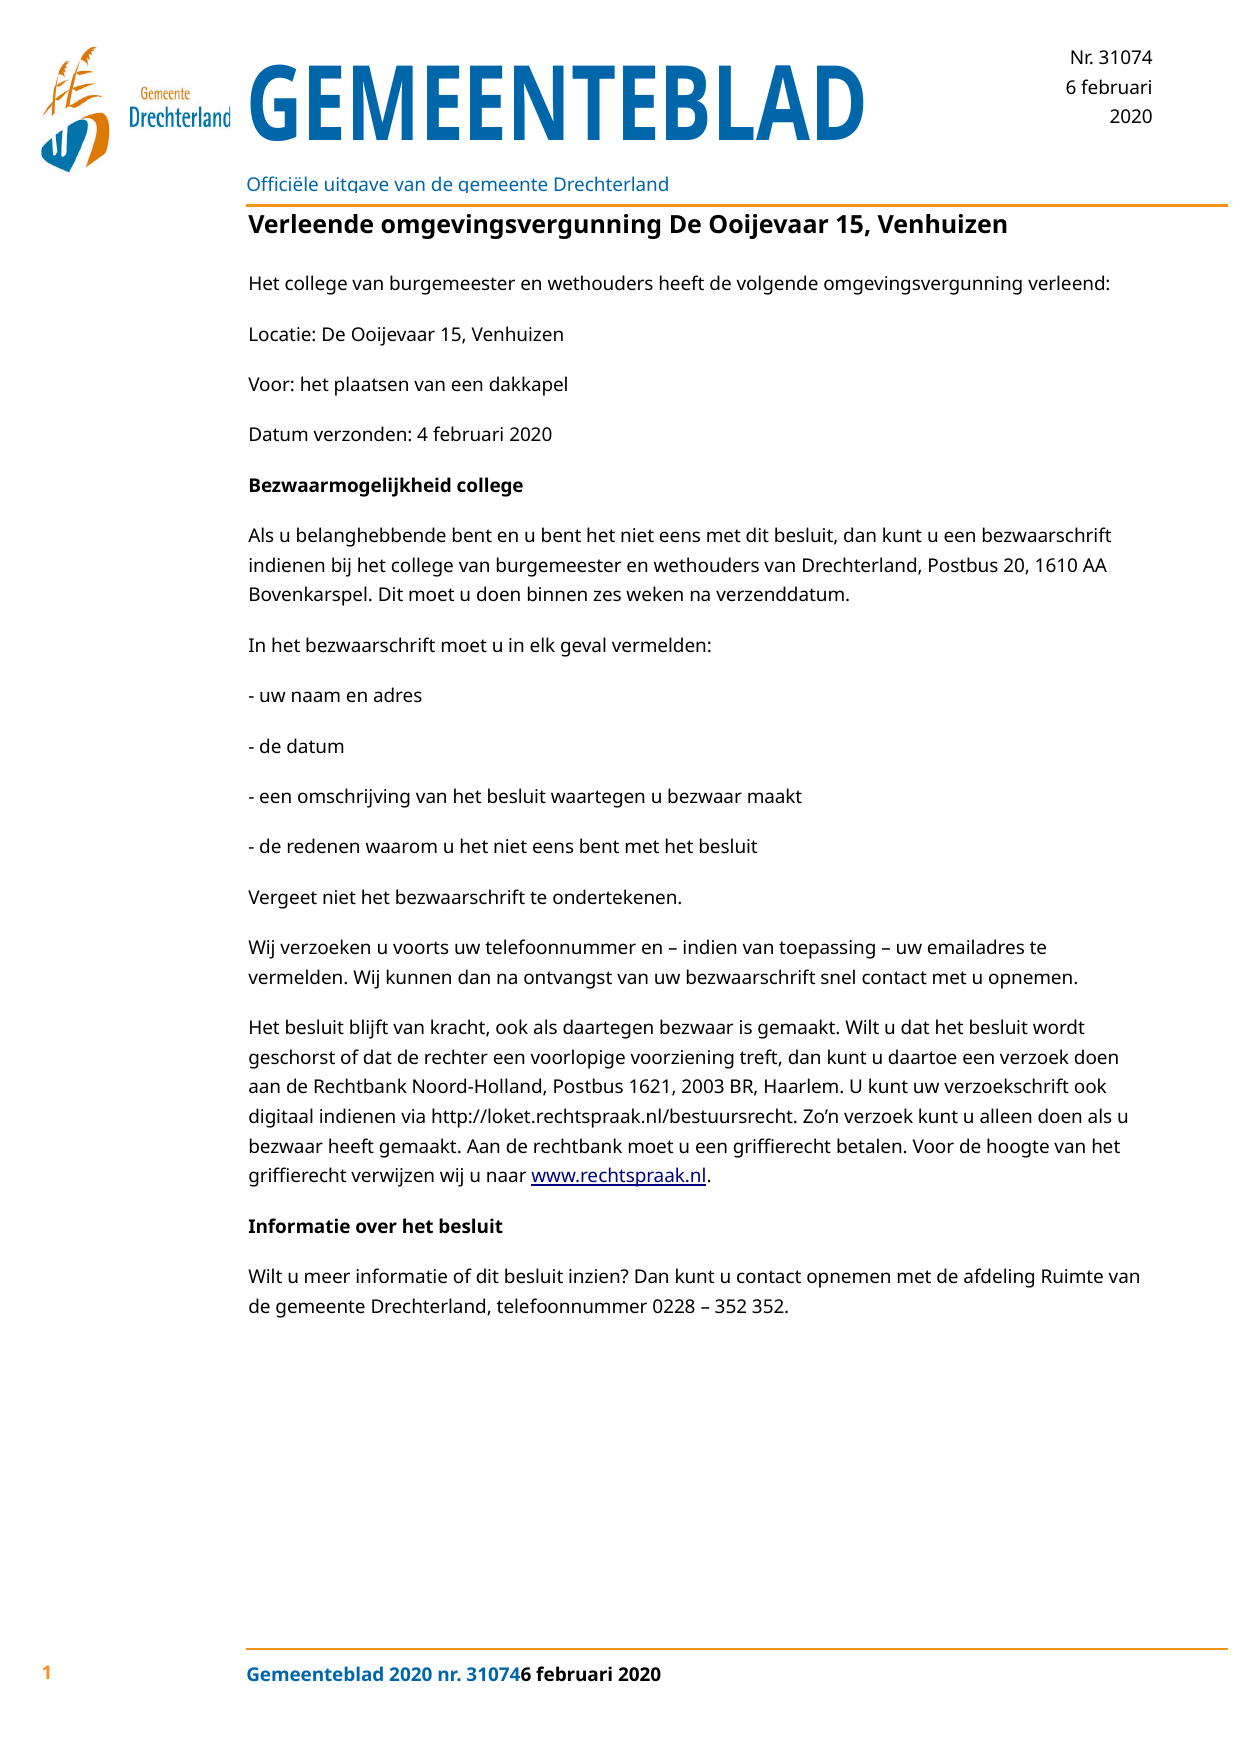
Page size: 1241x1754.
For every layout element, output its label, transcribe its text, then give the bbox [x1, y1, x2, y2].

text Datum verzonden: 4 februari 2020 [248, 422, 1152, 447]
text Bezwaarmogelijkheid college [248, 472, 1152, 498]
text Verleende omgevingsvergunning De Ooijevaar 15, Venhuizen [248, 207, 1152, 241]
picture [41, 158, 64, 172]
picture [226, 115, 231, 124]
text Vergeet niet het bezwaarschrift te ondertekenen. [248, 884, 1152, 910]
text In het bezwaarschrift moet u in elk geval vermelden: [248, 632, 1152, 658]
text Wilt u meer informatie of dit besluit inzien? Dan kunt u contact opnemen met de afdeling Ruimte van de gemeente Drechterland, telefoonnummer 0228 – 352 352. [248, 1263, 1152, 1318]
text Het college van burgemeester en wethouders heeft de volgende omgevingsvergunning verleend: [248, 270, 1152, 296]
text - uw naam en adres [248, 682, 1152, 708]
text Locatie: De Ooijevaar 15, Venhuizen [248, 321, 1152, 346]
text - de datum [248, 733, 1152, 758]
text Als u belanghebbende bent en u bent het niet eens met dit besluit, dan kunt u een bezwaarschrift indienen bij het college van burgemeester en wethouders van Drechterland, Postbus 20, 1610 AA Bovenkarspel. Dit moet u doen binnen zes weken na verzenddatum. [248, 522, 1152, 607]
picture [41, 47, 231, 172]
text Voor: het plaatsen van een dakkapel [248, 371, 1152, 397]
text - een omschrijving van het besluit waartegen u bezwaar maakt [248, 783, 1152, 809]
text Wij verzoeken u voorts uw telefoonnummer en – indien van toepassing – uw emailadres te vermelden. Wij kunnen dan na ontvangst van uw bezwaarschrift snel contact met u opnemen. [248, 934, 1152, 990]
text Het besluit blijft van kracht, ook als daartegen bezwaar is gemaakt. Wilt u dat het besluit wordt geschorst of dat de rechter een voorlopige voorziening treft, dan kunt u daartoe een verzoek doen aan de Rechtbank Noord-Holland, Postbus 1621, 2003 BR, Haarlem. U kunt uw verzoekschrift ook digitaal indienen via http://loket.rechtspraak.nl/bestuursrecht. Zo’n verzoek kunt u alleen doen als u bezwaar heeft gemaakt. Aan de rechtbank moet u een griffierecht betalen. Voor de hoogte van het griffierecht verwijzen wij u naar www.rechtspraak.nl. [248, 1014, 1152, 1188]
text Informatie over het besluit [248, 1213, 1152, 1238]
text - de redenen waarom u het niet eens bent met het besluit [248, 834, 1152, 859]
